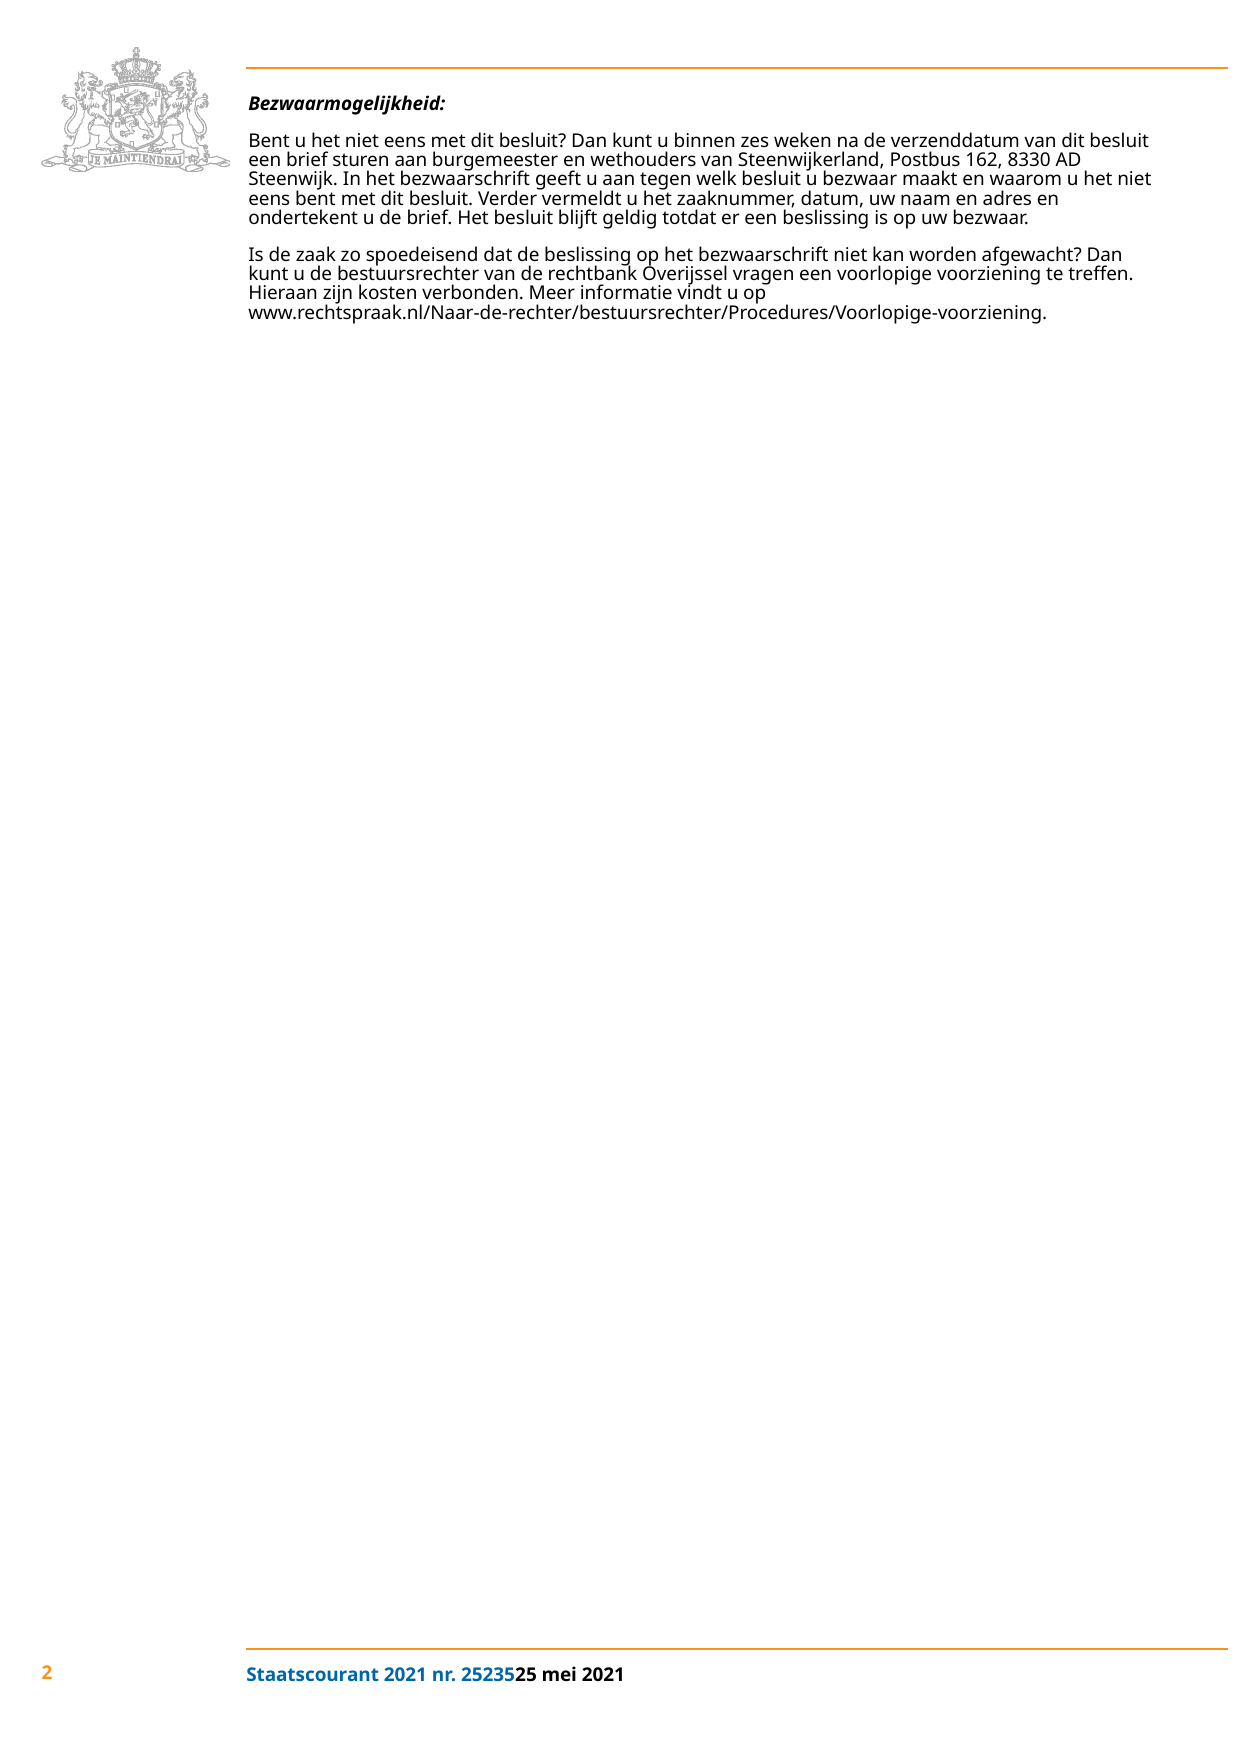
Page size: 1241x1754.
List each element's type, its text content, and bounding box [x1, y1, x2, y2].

text Bezwaarmogelijkheid: [248, 95, 1152, 114]
text Is de zaak zo spoedeisend dat de beslissing op het bezwaarschrift niet kan worden afgewacht? Dan kunt u de bestuursrechter van de rechtbank Overijssel vragen een voorlopige voorziening te treffen. Hieraan zijn kosten verbonden. Meer informatie vindt u op www.rechtspraak.nl/Naar-de-rechter/bestuursrechter/Procedures/Voorlopige-voorziening. [248, 246, 1152, 323]
text Bent u het niet eens met dit besluit? Dan kunt u binnen zes weken na de verzenddatum van dit besluit een brief sturen aan burgemeester en wethouders van Steenwijkerland, Postbus 162, 8330 AD Steenwijk. In het bezwaarschrift geeft u aan tegen welk besluit u bezwaar maakt en waarom u het niet eens bent met dit besluit. Verder vermeldt u het zaaknummer, datum, uw naam en adres en ondertekent u de brief. Het besluit blijft geldig totdat er een beslissing is op uw bezwaar. [248, 132, 1152, 228]
picture [41, 47, 231, 172]
